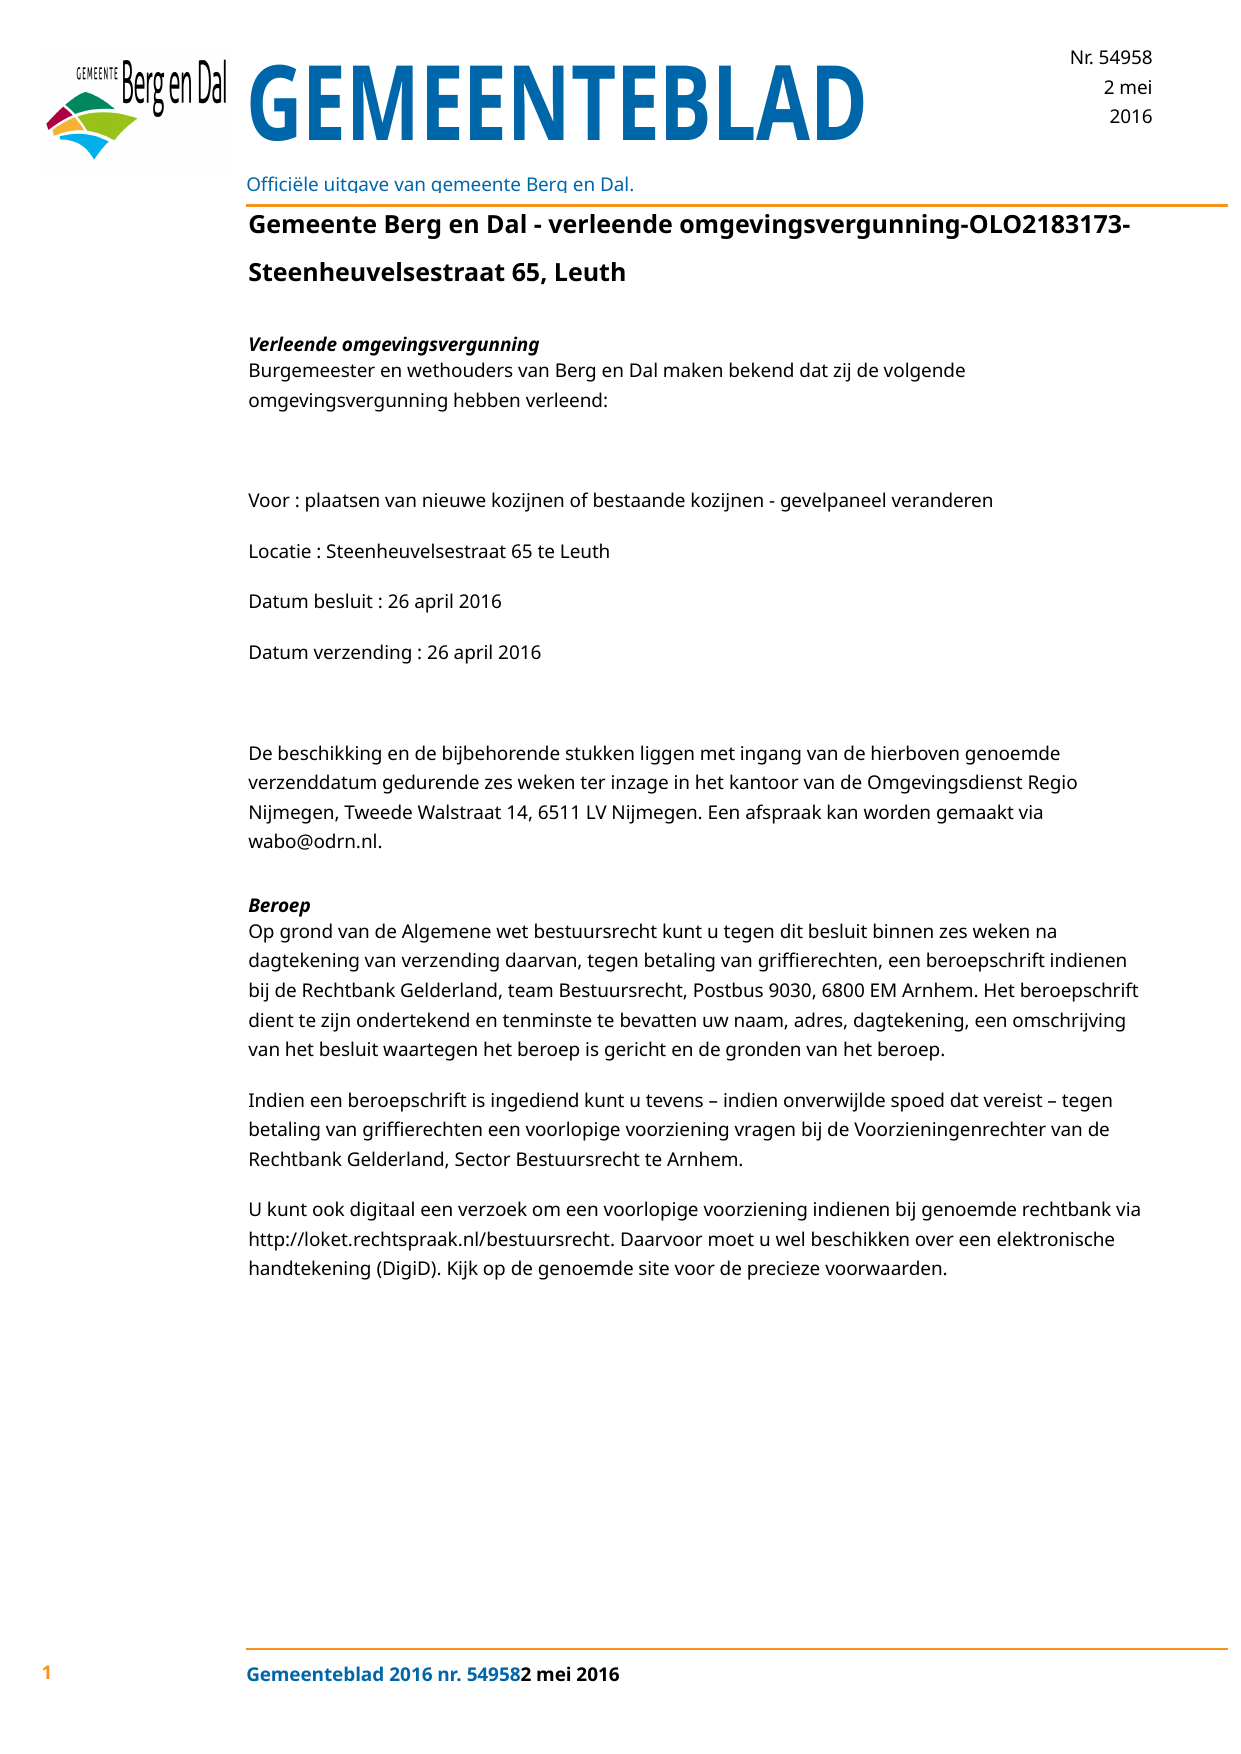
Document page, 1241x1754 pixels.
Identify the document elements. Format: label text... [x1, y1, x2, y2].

text Locatie : Steenheuvelsestraat 65 te Leuth [248, 538, 1152, 564]
text Op grond van de Algemene wet bestuursrecht kunt u tegen dit besluit binnen zes weken na dagtekening van verzending daarvan, tegen betaling van griffierechten, een beroepschrift indienen bij de Rechtbank Gelderland, team Bestuursrecht, Postbus 9030, 6800 EM Arnhem. Het beroepschrift dient te zijn ondertekend en tenminste te bevatten uw naam, adres, dagtekening, een omschrijving van het besluit waartegen het beroep is gericht en de gronden van het beroep. [248, 918, 1152, 1062]
picture [41, 47, 231, 172]
text Burgemeester en wethouders van Berg en Dal maken bekend dat zij de volgende omgevingsvergunning hebben verleend: [248, 357, 1152, 412]
text Indien een beroepschrift is ingediend kunt u tevens – indien onverwijlde spoed dat vereist – tegen betaling van griffierechten een voorlopige voorziening vragen bij de Voorzieningenrechter van de Rechtbank Gelderland, Sector Bestuursrecht te Arnhem. [248, 1087, 1152, 1172]
text Datum verzending : 26 april 2016 [248, 639, 1152, 664]
text Verleende omgevingsvergunning [248, 331, 1152, 357]
text Gemeente Berg en Dal - verleende omgevingsvergunning-OLO2183173- Steenheuvelsestraat 65, Leuth [248, 207, 1152, 288]
text Datum besluit : 26 april 2016 [248, 588, 1152, 614]
text De beschikking en de bijbehorende stukken liggen met ingang van de hierboven genoemde verzenddatum gedurende zes weken ter inzage in het kantoor van de Omgevingsdienst Regio Nijmegen, Tweede Walstraat 14, 6511 LV Nijmegen. Een afspraak kan worden gemaakt via wabo@odrn.nl. [248, 740, 1152, 854]
text U kunt ook digitaal een verzoek om een voorlopige voorziening indienen bij genoemde rechtbank via http://loket.rechtspraak.nl/bestuursrecht. Daarvoor moet u wel beschikken over een elektronische handtekening (DigiD). Kijk op de genoemde site voor de precieze voorwaarden. [248, 1196, 1152, 1281]
text Voor : plaatsen van nieuwe kozijnen of bestaande kozijnen - gevelpaneel veranderen [248, 488, 1152, 513]
text Beroep [248, 892, 1152, 918]
